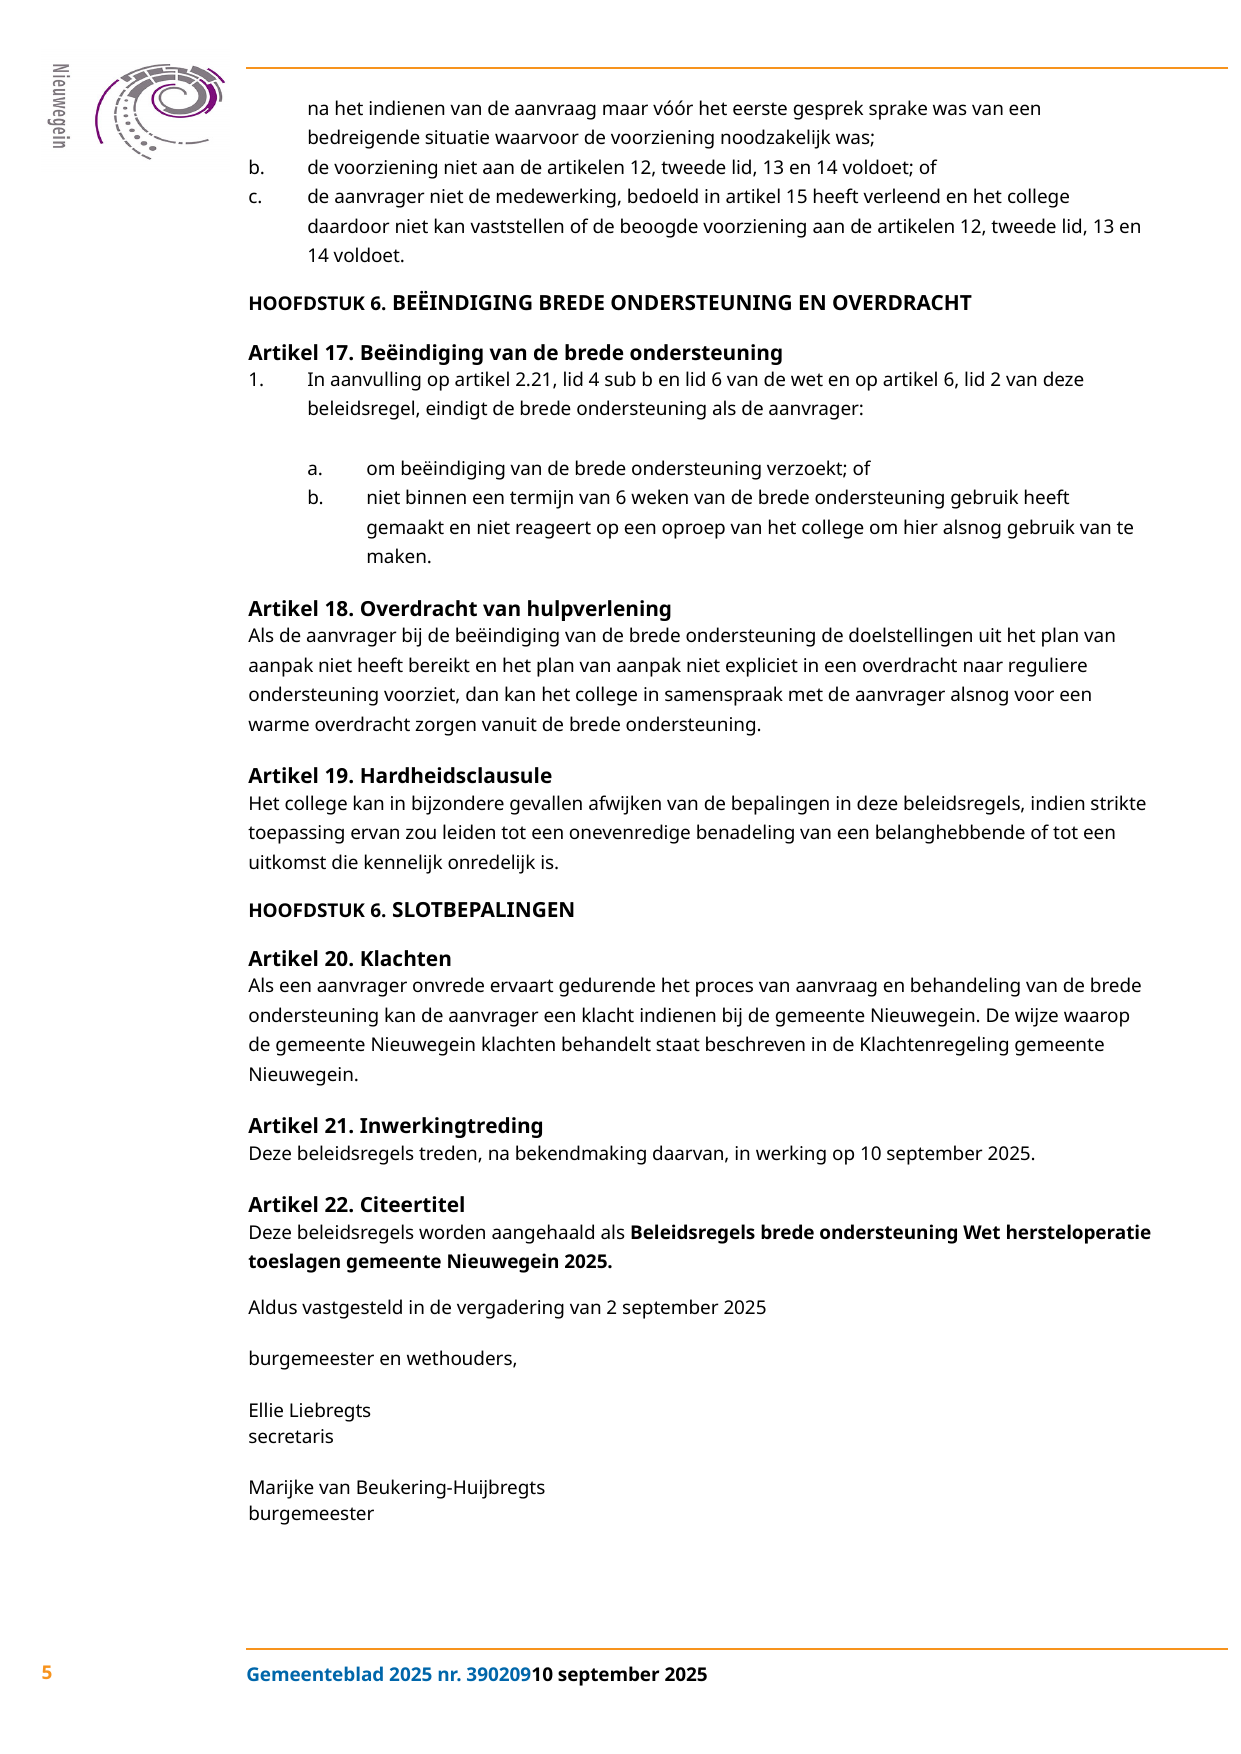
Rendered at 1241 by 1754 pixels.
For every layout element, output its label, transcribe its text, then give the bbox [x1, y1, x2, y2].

text Als een aanvrager onvrede ervaart gedurende het proces van aanvraag en behandeling van de brede ondersteuning kan de aanvrager een klacht indienen bij de gemeente Nieuwegein. De wijze waarop de gemeente Nieuwegein klachten behandelt staat beschreven in de Klachtenregeling gemeente Nieuwegein. [248, 972, 1152, 1087]
text Artikel 17. Beëindiging van de brede ondersteuning [248, 338, 1152, 366]
text Artikel 18. Overdracht van hulpverlening [248, 594, 1152, 622]
text Het college kan in bijzondere gevallen afwijken van de bepalingen in deze beleidsregels, indien strikte toepassing ervan zou leiden tot een onevenredige benadeling van een belanghebbende of tot een uitkomst die kennelijk onredelijk is. [248, 790, 1152, 875]
text Marijke van Beukering-Huijbregts [248, 1474, 1152, 1500]
text Deze beleidsregels worden aangehaald als Beleidsregels brede ondersteuning Wet hersteloperatie toeslagen gemeente Nieuwegein 2025. [248, 1219, 1152, 1274]
text HOOFDSTUK 6. BEËINDIGING BREDE ONDERSTEUNING EN OVERDRACHT [248, 288, 1152, 317]
picture [41, 47, 231, 172]
text Deze beleidsregels treden, na bekendmaking daarvan, in werking op 10 september 2025. [248, 1140, 1152, 1166]
text secretaris [248, 1423, 1152, 1448]
text Ellie Liebregts [248, 1397, 1152, 1423]
text Artikel 22. Citeertitel [248, 1191, 1152, 1219]
list om beëindiging van de brede ondersteuning verzoekt; of [307, 455, 1152, 481]
list de aanvrager niet de medewerking, bedoeld in artikel 15 heeft verleend en het college daardoor niet kan vaststellen of de beoogde voorziening aan de artikelen 12, tweede lid, 13 en 14 voldoet. [248, 183, 1152, 268]
text Artikel 21. Inwerkingtreding [248, 1112, 1152, 1140]
text HOOFDSTUK 6. SLOTBEPALINGEN [248, 895, 1152, 923]
text Artikel 20. Klachten [248, 944, 1152, 972]
list de voorziening niet aan de artikelen 12, tweede lid, 13 en 14 voldoet; of [248, 154, 1152, 180]
text burgemeester en wethouders, [248, 1346, 1152, 1371]
text Als de aanvrager bij de beëindiging van de brede ondersteuning de doelstellingen uit het plan van aanpak niet heeft bereikt en het plan van aanpak niet expliciet in een overdracht naar reguliere ondersteuning voorziet, dan kan het college in samenspraak met de aanvrager alsnog voor een warme overdracht zorgen vanuit de brede ondersteuning. [248, 622, 1152, 737]
text burgemeester [248, 1500, 1152, 1526]
text Artikel 19. Hardheidsclausule [248, 762, 1152, 790]
text Aldus vastgesteld in de vergadering van 2 september 2025 [248, 1294, 1152, 1320]
list In aanvulling op artikel 2.21, lid 4 sub b en lid 6 van de wet en op artikel 6, lid 2 van deze beleidsregel, eindigt de brede ondersteuning als de aanvrager: [248, 366, 1152, 421]
list niet binnen een termijn van 6 weken van de brede ondersteuning gebruik heeft gemaakt en niet reageert op een oproep van het college om hier alsnog gebruik van te maken. [307, 484, 1152, 569]
list na het indienen van de aanvraag maar vóór het eerste gesprek sprake was van een bedreigende situatie waarvoor de voorziening noodzakelijk was; [248, 95, 1152, 150]
